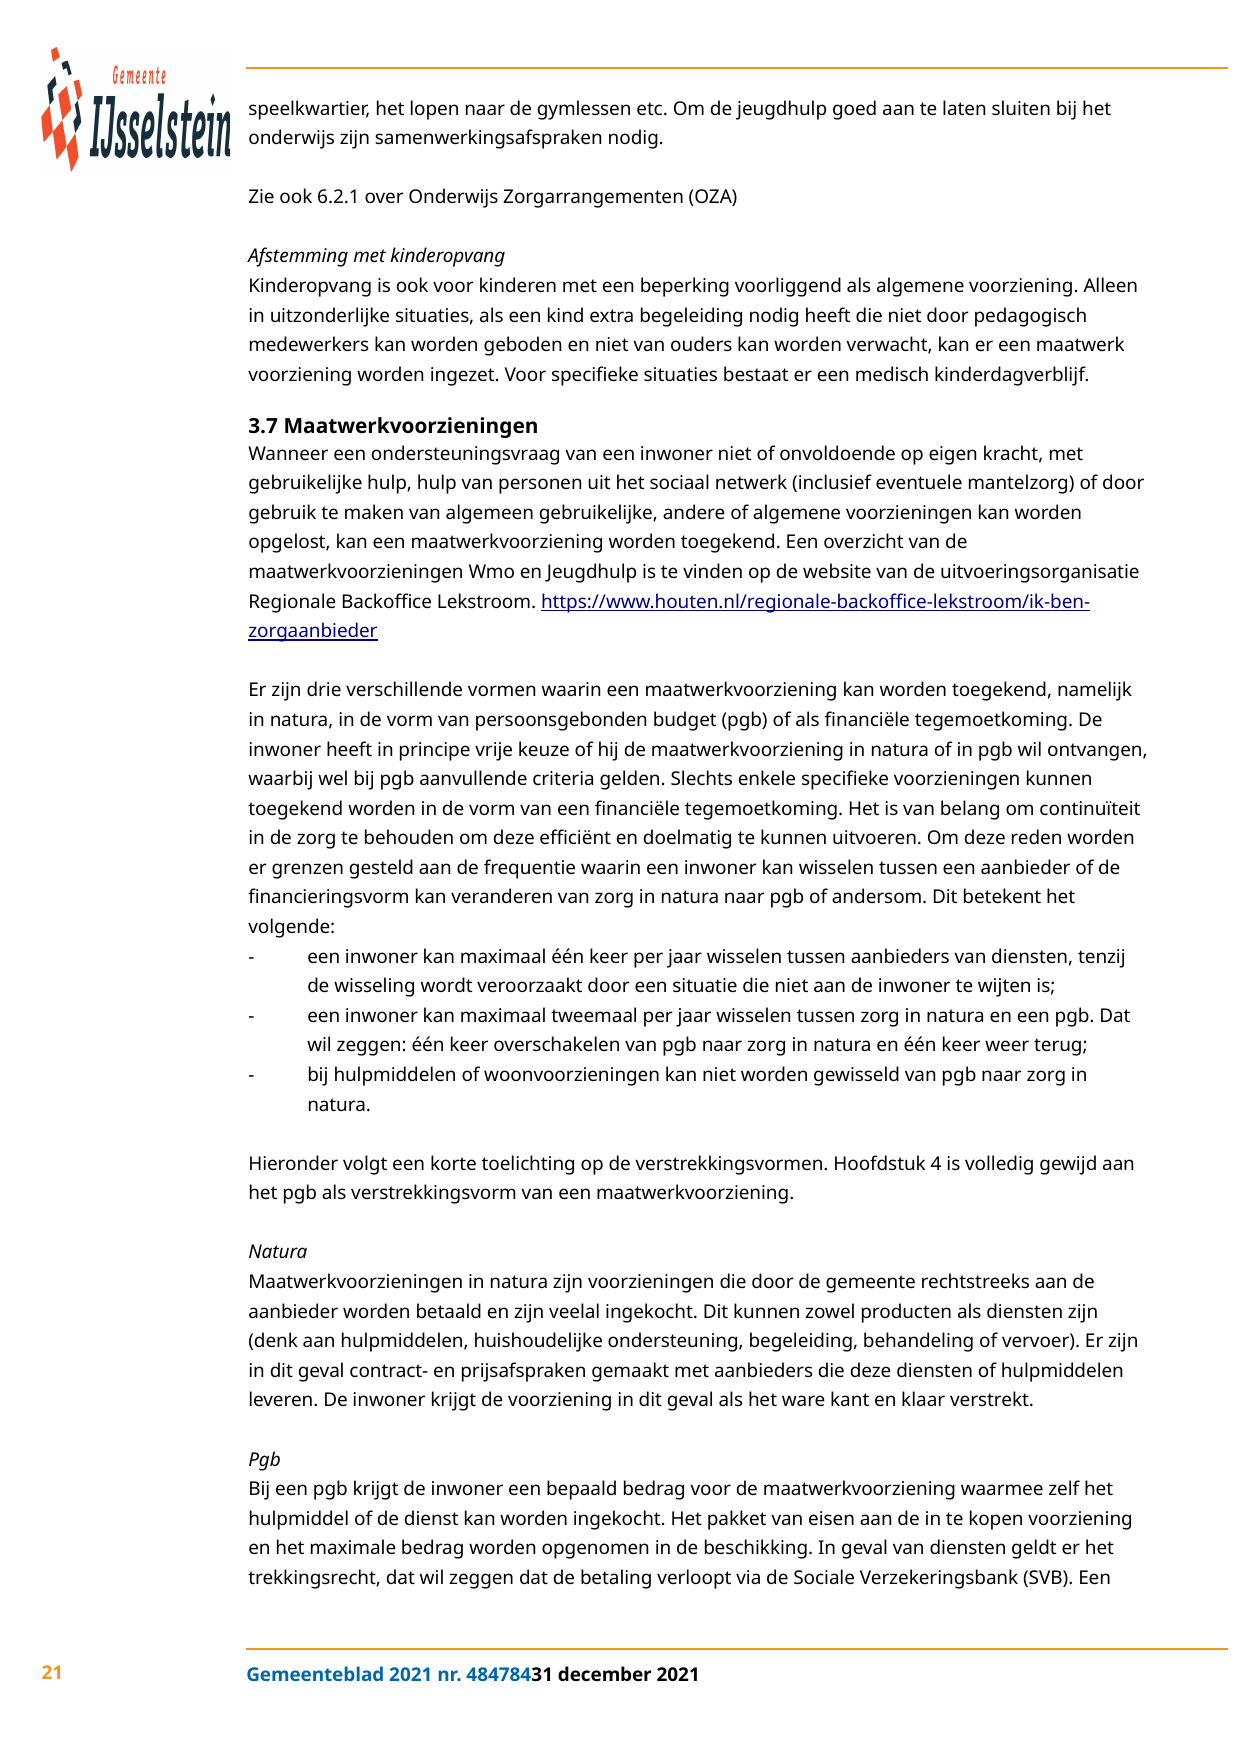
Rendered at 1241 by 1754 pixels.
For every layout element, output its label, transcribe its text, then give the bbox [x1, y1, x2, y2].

list bij hulpmiddelen of woonvoorzieningen kan niet worden gewisseld van pgb naar zorg in natura. [248, 1061, 1152, 1116]
text Maatwerkvoorzieningen in natura zijn voorzieningen die door de gemeente rechtstreeks aan de aanbieder worden betaald en zijn veelal ingekocht. Dit kunnen zowel producten als diensten zijn (denk aan hulpmiddelen, huishoudelijke ondersteuning, begeleiding, behandeling of vervoer). Er zijn in dit geval contract- en prijsafspraken gemaakt met aanbieders die deze diensten of hulpmiddelen leveren. De inwoner krijgt de voorziening in dit geval als het ware kant en klaar verstrekt. [248, 1268, 1152, 1412]
text Kinderopvang is ook voor kinderen met een beperking voorliggend als algemene voorziening. Alleen in uitzonderlijke situaties, als een kind extra begeleiding nodig heeft die niet door pedagogisch medewerkers kan worden geboden en niet van ouders kan worden verwacht, kan er een maatwerk voorziening worden ingezet. Voor specifieke situaties bestaat er een medisch kinderdagverblijf. [248, 272, 1152, 387]
text Wanneer een ondersteuningsvraag van een inwoner niet of onvoldoende op eigen kracht, met [248, 440, 1152, 466]
text Er zijn drie verschillende vormen waarin een maatwerkvoorziening kan worden toegekend, namelijk in natura, in de vorm van persoonsgebonden budget (pgb) of als financiële tegemoetkoming. De inwoner heeft in principe vrije keuze of hij de maatwerkvoorziening in natura of in pgb wil ontvangen, waarbij wel bij pgb aanvullende criteria gelden. Slechts enkele specifieke voorzieningen kunnen toegekend worden in de vorm van een financiële tegemoetkoming. Het is van belang om continuïteit in de zorg te behouden om deze efficiënt en doelmatig te kunnen uitvoeren. Om deze reden worden er grenzen gesteld aan de frequentie waarin een inwoner kan wisselen tussen een aanbieder of de financieringsvorm kan veranderen van zorg in natura naar pgb of andersom. Dit betekent het volgende: [248, 677, 1152, 939]
picture [41, 47, 231, 172]
text 3.7 Maatwerkvoorzieningen [248, 411, 1152, 440]
text Afstemming met kinderopvang [248, 243, 1152, 268]
list een inwoner kan maximaal één keer per jaar wisselen tussen aanbieders van diensten, tenzij de wisseling wordt veroorzaakt door een situatie die niet aan de inwoner te wijten is; [248, 943, 1152, 998]
text gebruikelijke hulp, hulp van personen uit het sociaal netwerk (inclusief eventuele mantelzorg) of door gebruik te maken van algemeen gebruikelijke, andere of algemene voorzieningen kan worden opgelost, kan een maatwerkvoorziening worden toegekend. Een overzicht van de maatwerkvoorzieningen Wmo en Jeugdhulp is te vinden op de website van de uitvoeringsorganisatie Regionale Backoffice Lekstroom. https://www.houten.nl/regionale-backoffice-lekstroom/ik-ben-zorgaanbieder [248, 469, 1152, 643]
text Bij een pgb krijgt de inwoner een bepaald bedrag voor de maatwerkvoorziening waarmee zelf het hulpmiddel of de dienst kan worden ingekocht. Het pakket van eisen aan de in te kopen voorziening en het maximale bedrag worden opgenomen in de beschikking. In geval van diensten geldt er het trekkingsrecht, dat wil zeggen dat de betaling verloopt via de Sociale Verzekeringsbank (SVB). Een [248, 1475, 1152, 1590]
text Pgb [248, 1446, 1152, 1471]
text Zie ook 6.2.1 over Onderwijs Zorgarrangementen (OZA) [248, 183, 1152, 209]
text Hieronder volgt een korte toelichting op de verstrekkingsvormen. Hoofdstuk 4 is volledig gewijd aan het pgb als verstrekkingsvorm van een maatwerkvoorziening. [248, 1150, 1152, 1205]
list een inwoner kan maximaal tweemaal per jaar wisselen tussen zorg in natura en een pgb. Dat wil zeggen: één keer overschakelen van pgb naar zorg in natura en één keer weer terug; [248, 1002, 1152, 1057]
text speelkwartier, het lopen naar de gymlessen etc. Om de jeugdhulp goed aan te laten sluiten bij het onderwijs zijn samenwerkingsafspraken nodig. [248, 95, 1152, 150]
text Natura [248, 1239, 1152, 1264]
